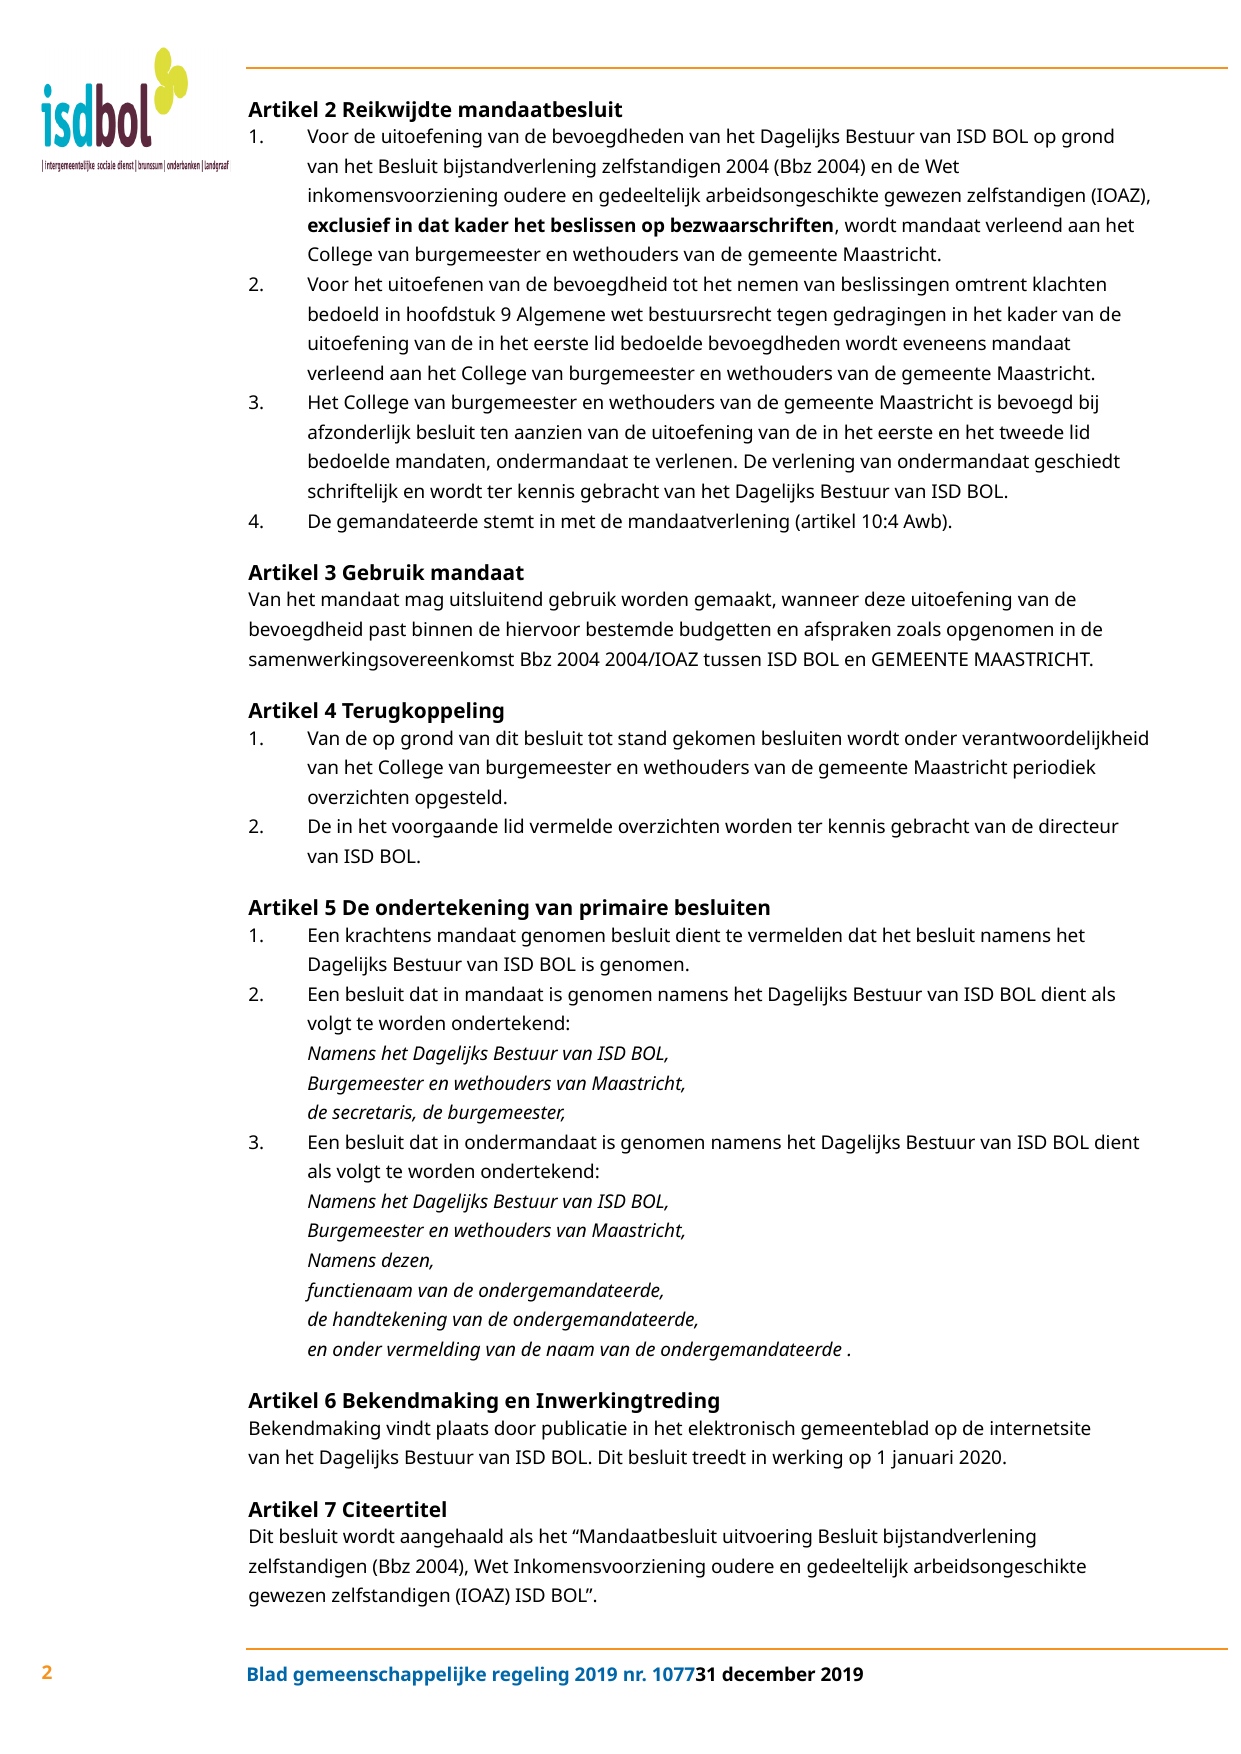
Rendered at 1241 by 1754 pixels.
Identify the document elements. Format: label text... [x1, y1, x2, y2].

list Een besluit dat in mandaat is genomen namens het Dagelijks Bestuur van ISD BOL dient als volgt te worden ondertekend: [248, 981, 1152, 1036]
text Dit besluit wordt aangehaald als het “Mandaatbesluit uitvoering Besluit bijstandverlening zelfstandigen (Bbz 2004), Wet Inkomensvoorziening oudere en gedeeltelijk arbeidsongeschikte gewezen zelfstandigen (IOAZ) ISD BOL”. [248, 1523, 1152, 1608]
list Voor het uitoefenen van de bevoegdheid tot het nemen van beslissingen omtrent klachten bedoeld in hoofdstuk 9 Algemene wet bestuursrecht tegen gedragingen in het kader van de uitoefening van de in het eerste lid bedoelde bevoegdheden wordt eveneens mandaat verleend aan het College van burgemeester en wethouders van de gemeente Maastricht. [248, 271, 1152, 386]
text van het Dagelijks Bestuur van ISD BOL. Dit besluit treedt in werking op 1 januari 2020. [248, 1444, 1152, 1470]
text Artikel 4 Terugkoppeling [248, 696, 1152, 725]
picture [41, 47, 231, 172]
list Het College van burgemeester en wethouders van de gemeente Maastricht is bevoegd bij afzonderlijk besluit ten aanzien van de uitoefening van de in het eerste en het tweede lid bedoelde mandaten, ondermandaat te verlenen. De verlening van ondermandaat geschiedt schriftelijk en wordt ter kennis gebracht van het Dagelijks Bestuur van ISD BOL. [248, 389, 1152, 504]
list De in het voorgaande lid vermelde overzichten worden ter kennis gebracht van de directeur van ISD BOL. [248, 813, 1152, 869]
list Namens het Dagelijks Bestuur van ISD BOL, [248, 1188, 1152, 1214]
list Burgemeester en wethouders van Maastricht, [248, 1070, 1152, 1096]
list Een besluit dat in ondermandaat is genomen namens het Dagelijks Bestuur van ISD BOL dient als volgt te worden ondertekend: [248, 1129, 1152, 1184]
list de secretaris, de burgemeester, [248, 1099, 1152, 1125]
list de handtekening van de ondergemandateerde, [248, 1306, 1152, 1332]
list Van de op grond van dit besluit tot stand gekomen besluiten wordt onder verantwoordelijkheid van het College van burgemeester en wethouders van de gemeente Maastricht periodiek overzichten opgesteld. [248, 725, 1152, 809]
list en onder vermelding van de naam van de ondergemandateerde . [248, 1336, 1152, 1362]
text Bekendmaking vindt plaats door publicatie in het elektronisch gemeenteblad op de internetsite [248, 1415, 1152, 1441]
text Artikel 6 Bekendmaking en Inwerkingtreding [248, 1386, 1152, 1415]
text Artikel 7 Citeertitel [248, 1495, 1152, 1523]
list Namens dezen, [248, 1247, 1152, 1273]
text Artikel 3 Gebruik mandaat [248, 558, 1152, 587]
text Van het mandaat mag uitsluitend gebruik worden gemaakt, wanneer deze uitoefening van de bevoegdheid past binnen de hiervoor bestemde budgetten en afspraken zoals opgenomen in de samenwerkingsovereenkomst Bbz 2004 2004/IOAZ tussen ISD BOL en GEMEENTE MAASTRICHT. [248, 587, 1152, 672]
list Namens het Dagelijks Bestuur van ISD BOL, [248, 1040, 1152, 1066]
list De gemandateerde stemt in met de mandaatverlening (artikel 10:4 Awb). [248, 508, 1152, 533]
list Burgemeester en wethouders van Maastricht, [248, 1218, 1152, 1243]
list functienaam van de ondergemandateerde, [248, 1277, 1152, 1303]
list Voor de uitoefening van de bevoegdheden van het Dagelijks Bestuur van ISD BOL op grond van het Besluit bijstandverlening zelfstandigen 2004 (Bbz 2004) en de Wet inkomensvoorziening oudere en gedeeltelijk arbeidsongeschikte gewezen zelfstandigen (IOAZ), exclusief in dat kader het beslissen op bezwaarschriften, wordt mandaat verleend aan het College van burgemeester en wethouders van de gemeente Maastricht. [248, 123, 1152, 267]
list Een krachtens mandaat genomen besluit dient te vermelden dat het besluit namens het Dagelijks Bestuur van ISD BOL is genomen. [248, 922, 1152, 977]
text Artikel 2 Reikwijdte mandaatbesluit [248, 95, 1152, 123]
text Artikel 5 De ondertekening van primaire besluiten [248, 893, 1152, 922]
